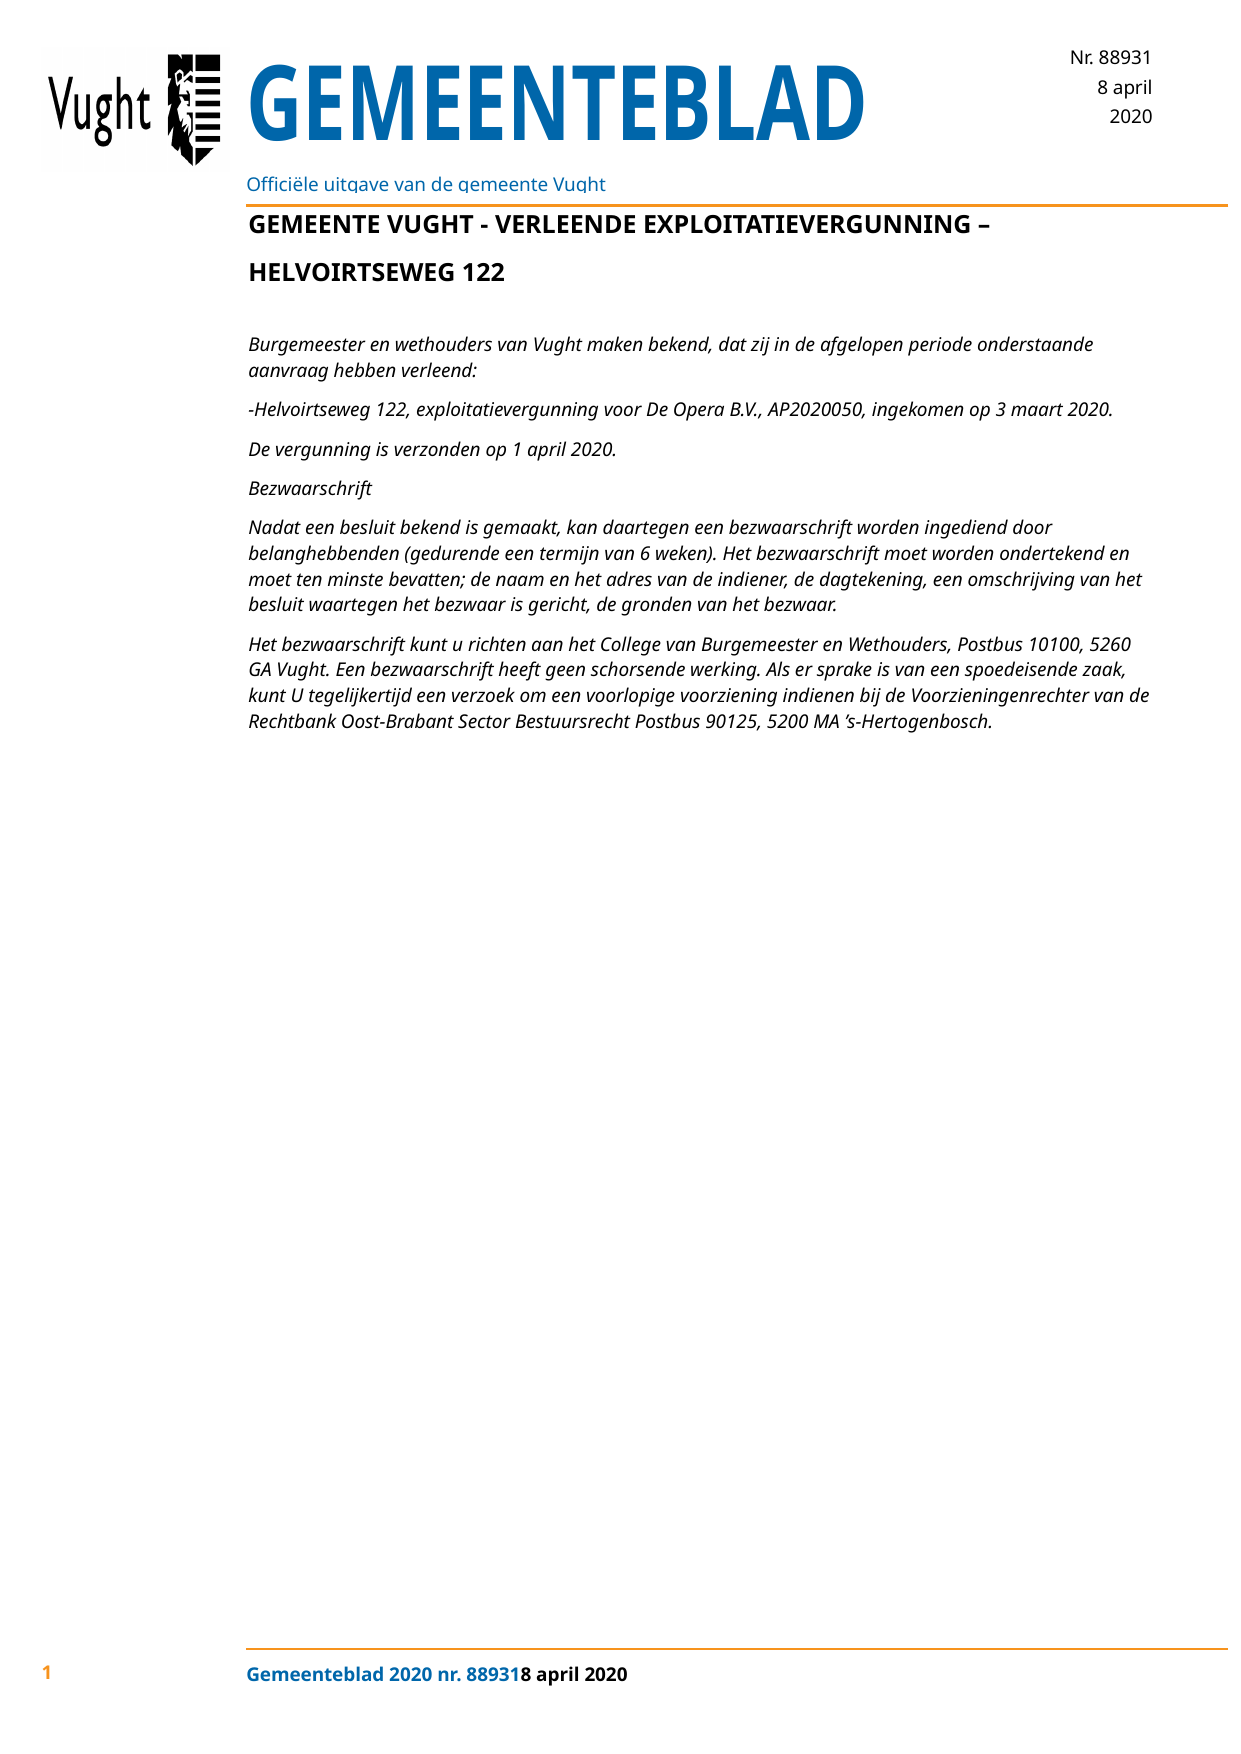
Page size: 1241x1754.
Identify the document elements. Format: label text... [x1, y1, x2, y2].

text Bezwaarschrift [248, 475, 1152, 501]
text De vergunning is verzonden op 1 april 2020. [248, 436, 1152, 461]
picture [41, 47, 231, 172]
text Het bezwaarschrift kunt u richten aan het College van Burgemeester en Wethouders, Postbus 10100, 5260 GA Vught. Een bezwaarschrift heeft geen schorsende werking. Als er sprake is van een spoedeisende zaak, kunt U tegelijkertijd een verzoek om een voorlopige voorziening indienen bij de Voorzieningenrechter van de Rechtbank Oost-Brabant Sector Bestuursrecht Postbus 90125, 5200 MA ’s-Hertogenbosch. [248, 631, 1152, 734]
text GEMEENTE VUGHT - VERLEENDE EXPLOITATIEVERGUNNING – HELVOIRTSEWEG 122 [248, 207, 1152, 288]
text -Helvoirtseweg 122, exploitatievergunning voor De Opera B.V., AP2020050, ingekomen op 3 maart 2020. [248, 396, 1152, 422]
text Nadat een besluit bekend is gemaakt, kan daartegen een bezwaarschrift worden ingediend door belanghebbenden (gedurende een termijn van 6 weken). Het bezwaarschrift moet worden ondertekend en moet ten minste bevatten; de naam en het adres van de indiener, de dagtekening, een omschrijving van het besluit waartegen het bezwaar is gericht, de gronden van het bezwaar. [248, 514, 1152, 617]
text Burgemeester en wethouders van Vught maken bekend, dat zij in de afgelopen periode onderstaande aanvraag hebben verleend: [248, 331, 1152, 383]
